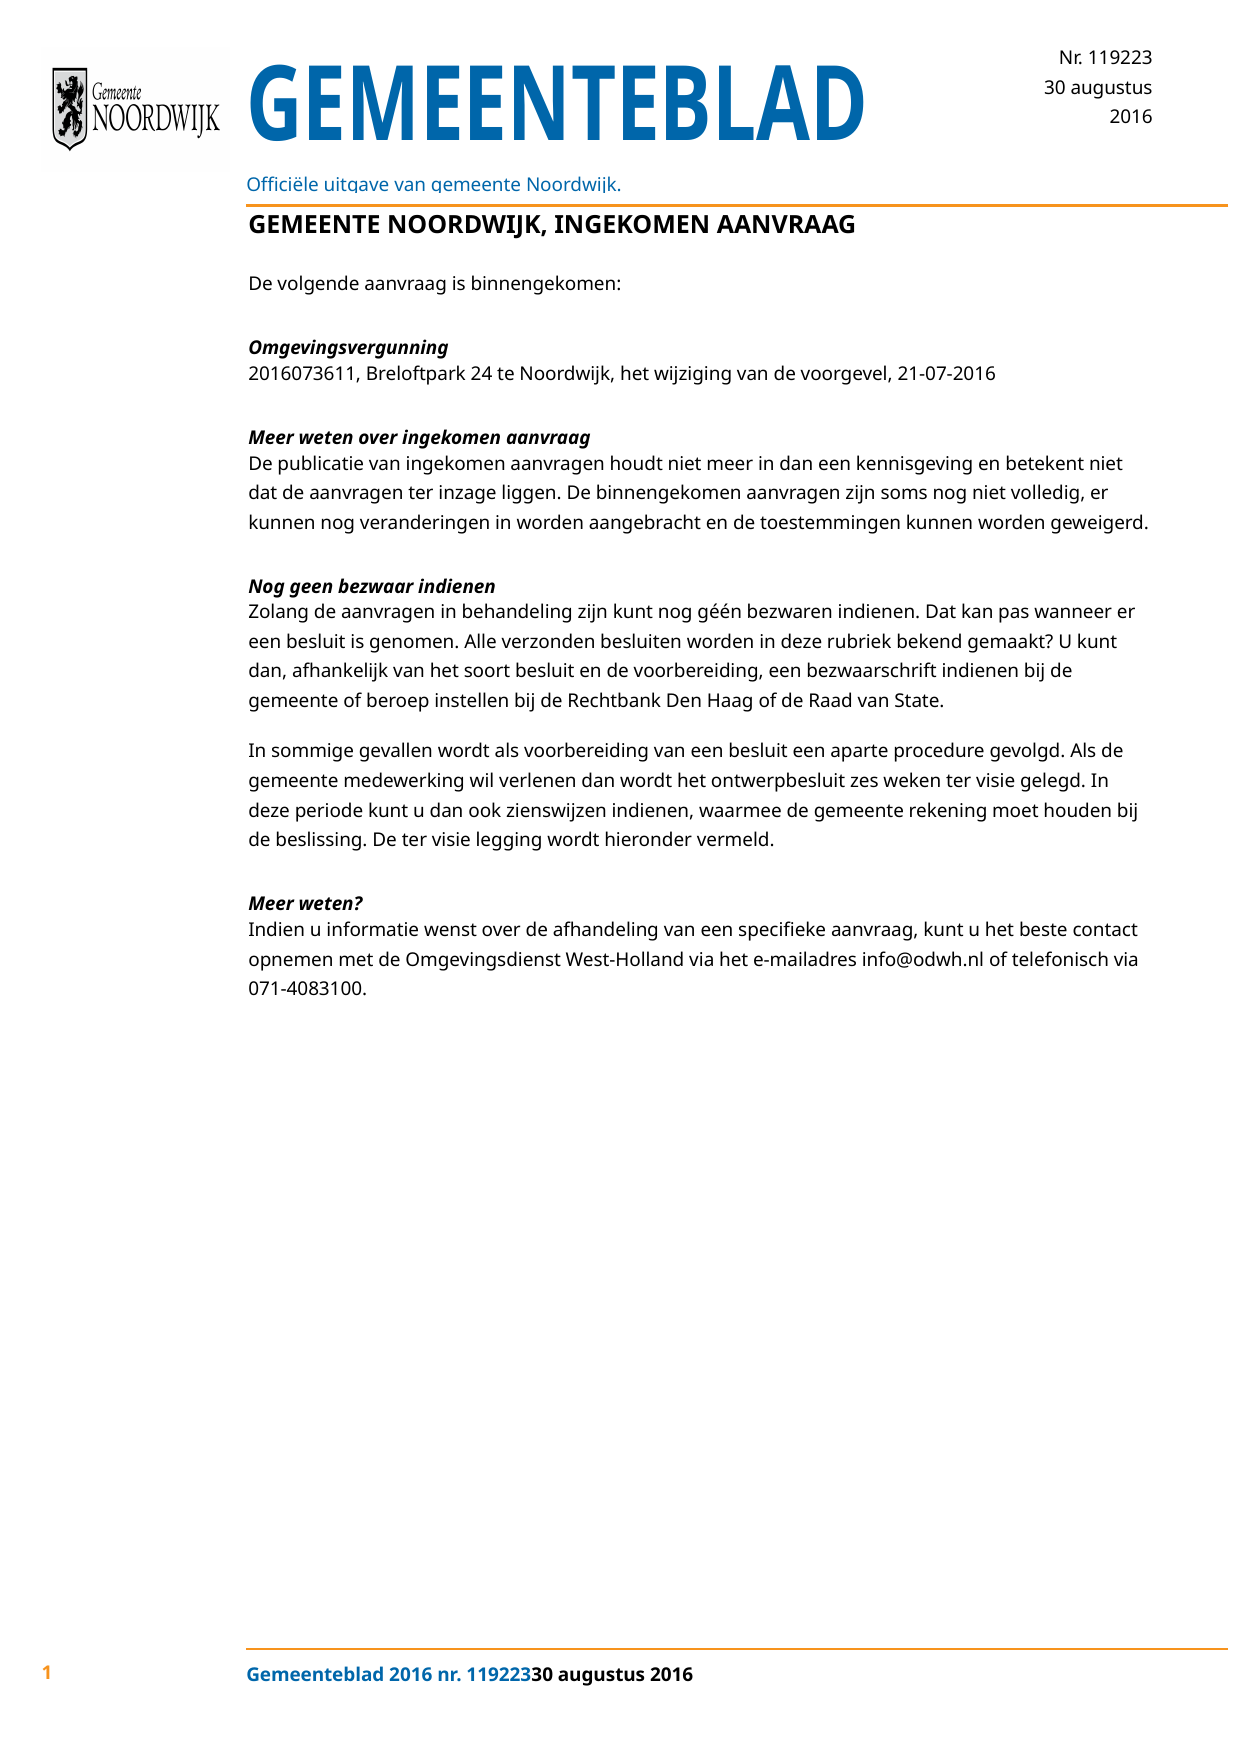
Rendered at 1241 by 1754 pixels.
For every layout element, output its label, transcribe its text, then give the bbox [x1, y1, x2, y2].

text Zolang de aanvragen in behandeling zijn kunt nog géén bezwaren indienen. Dat kan pas wanneer er een besluit is genomen. Alle verzonden besluiten worden in deze rubriek bekend gemaakt? U kunt dan, afhankelijk van het soort besluit en de voorbereiding, een bezwaarschrift indienen bij de gemeente of beroep instellen bij de Rechtbank Den Haag of de Raad van State. [248, 598, 1152, 713]
text Indien u informatie wenst over de afhandeling van een specifieke aanvraag, kunt u het beste contact opnemen met de Omgevingsdienst West-Holland via het e-mailadres info@odwh.nl of telefonisch via 071-4083100. [248, 916, 1152, 1001]
text De publicatie van ingekomen aanvragen houdt niet meer in dan een kennisgeving en betekent niet dat de aanvragen ter inzage liggen. De binnengekomen aanvragen zijn soms nog niet volledig, er kunnen nog veranderingen in worden aangebracht en de toestemmingen kunnen worden geweigerd. [248, 450, 1152, 534]
text De volgende aanvraag is binnengekomen: [248, 270, 1152, 296]
text Meer weten? [248, 890, 1152, 916]
text In sommige gevallen wordt als voorbereiding van een besluit een aparte procedure gevolgd. Als de gemeente medewerking wil verlenen dan wordt het ontwerpbesluit zes weken ter visie gelegd. In deze periode kunt u dan ook zienswijzen indienen, waarmee de gemeente rekening moet houden bij de beslissing. De ter visie legging wordt hieronder vermeld. [248, 738, 1152, 852]
text Nog geen bezwaar indienen [248, 573, 1152, 598]
text Meer weten over ingekomen aanvraag [248, 424, 1152, 450]
text GEMEENTE NOORDWIJK, INGEKOMEN AANVRAAG [248, 207, 1152, 241]
text Omgevingsvergunning [248, 334, 1152, 360]
text 2016073611, Breloftpark 24 te Noordwijk, het wijziging van de voorgevel, 21-07-2016 [248, 360, 1152, 386]
picture [41, 47, 231, 172]
